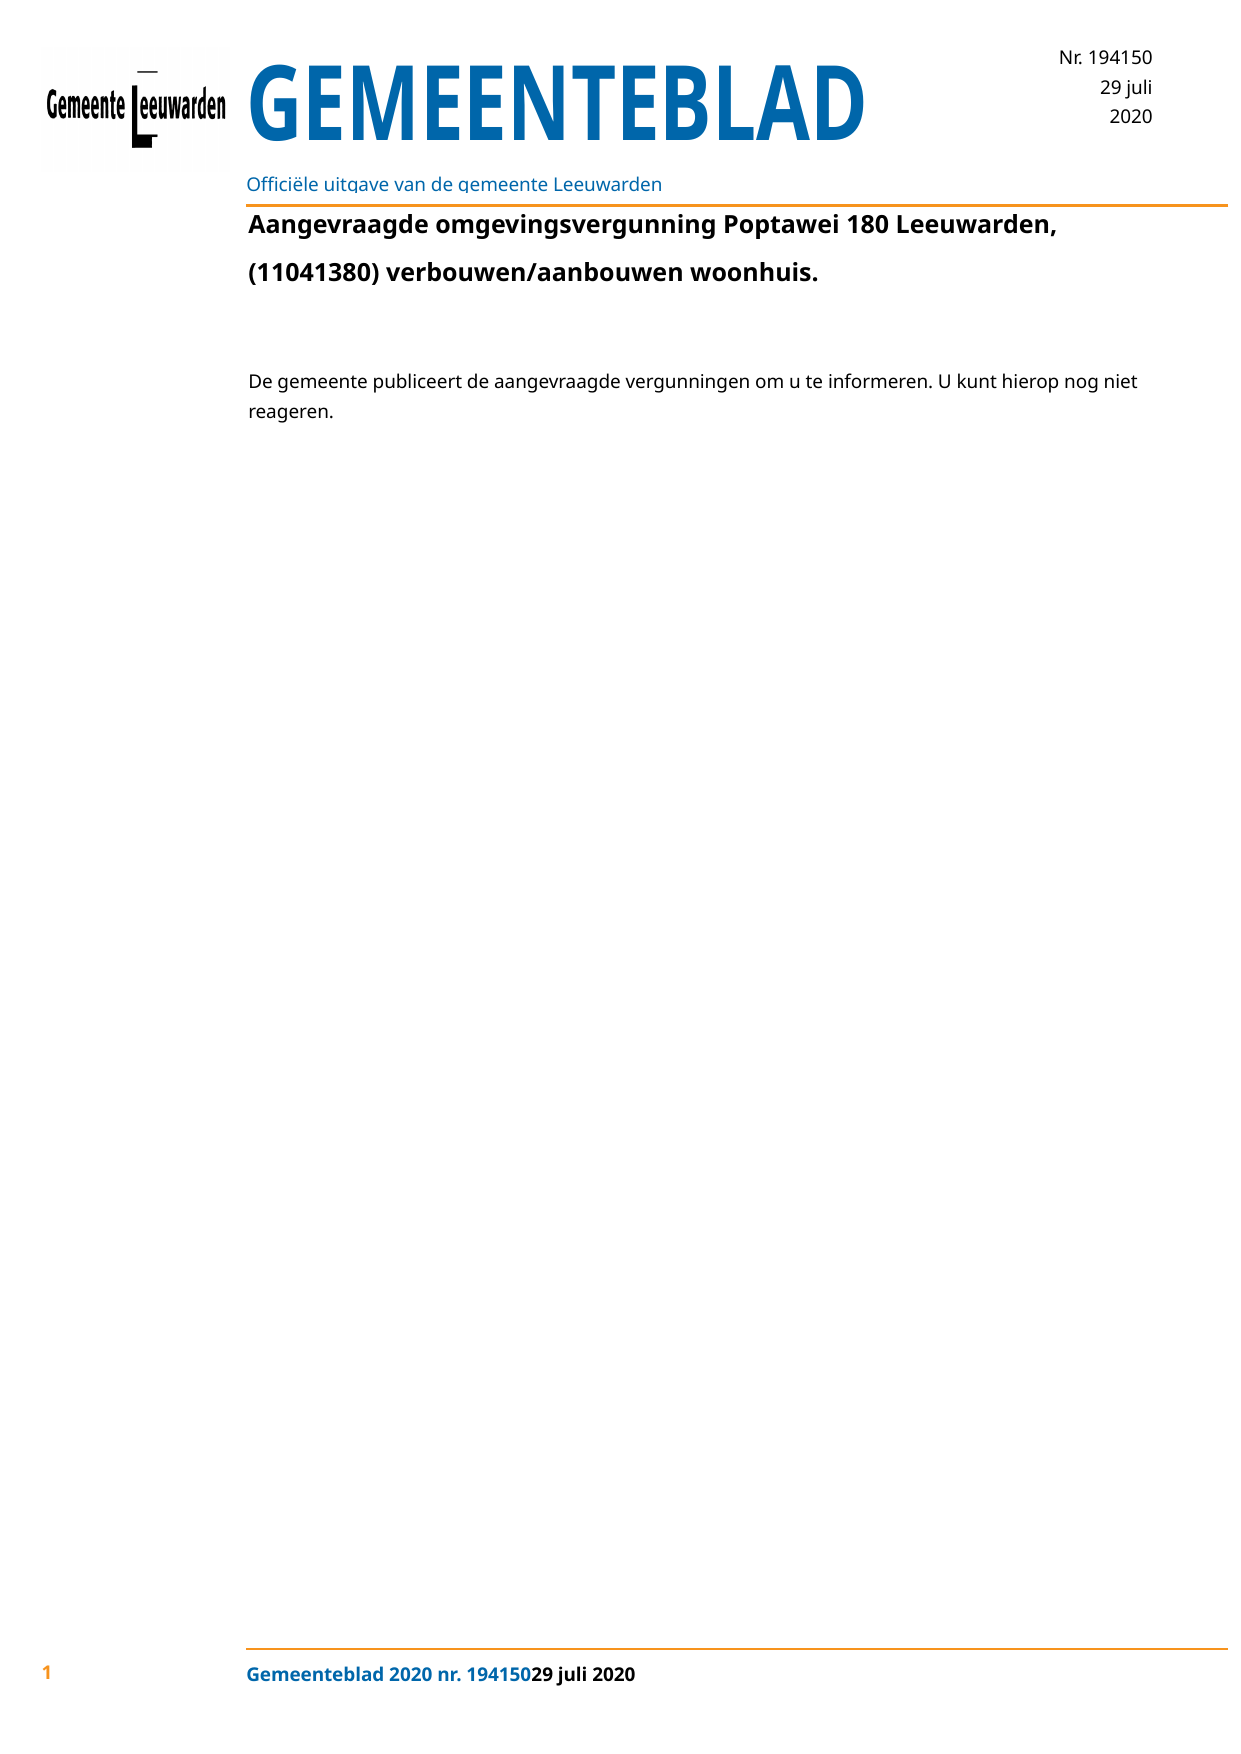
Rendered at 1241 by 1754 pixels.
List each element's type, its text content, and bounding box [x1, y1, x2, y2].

text Aangevraagde omgevingsvergunning Poptawei 180 Leeuwarden, (11041380) verbouwen/aanbouwen woonhuis. [248, 207, 1152, 288]
text De gemeente publiceert de aangevraagde vergunningen om u te informeren. U kunt hierop nog niet reageren. [248, 368, 1152, 424]
picture [41, 47, 231, 172]
